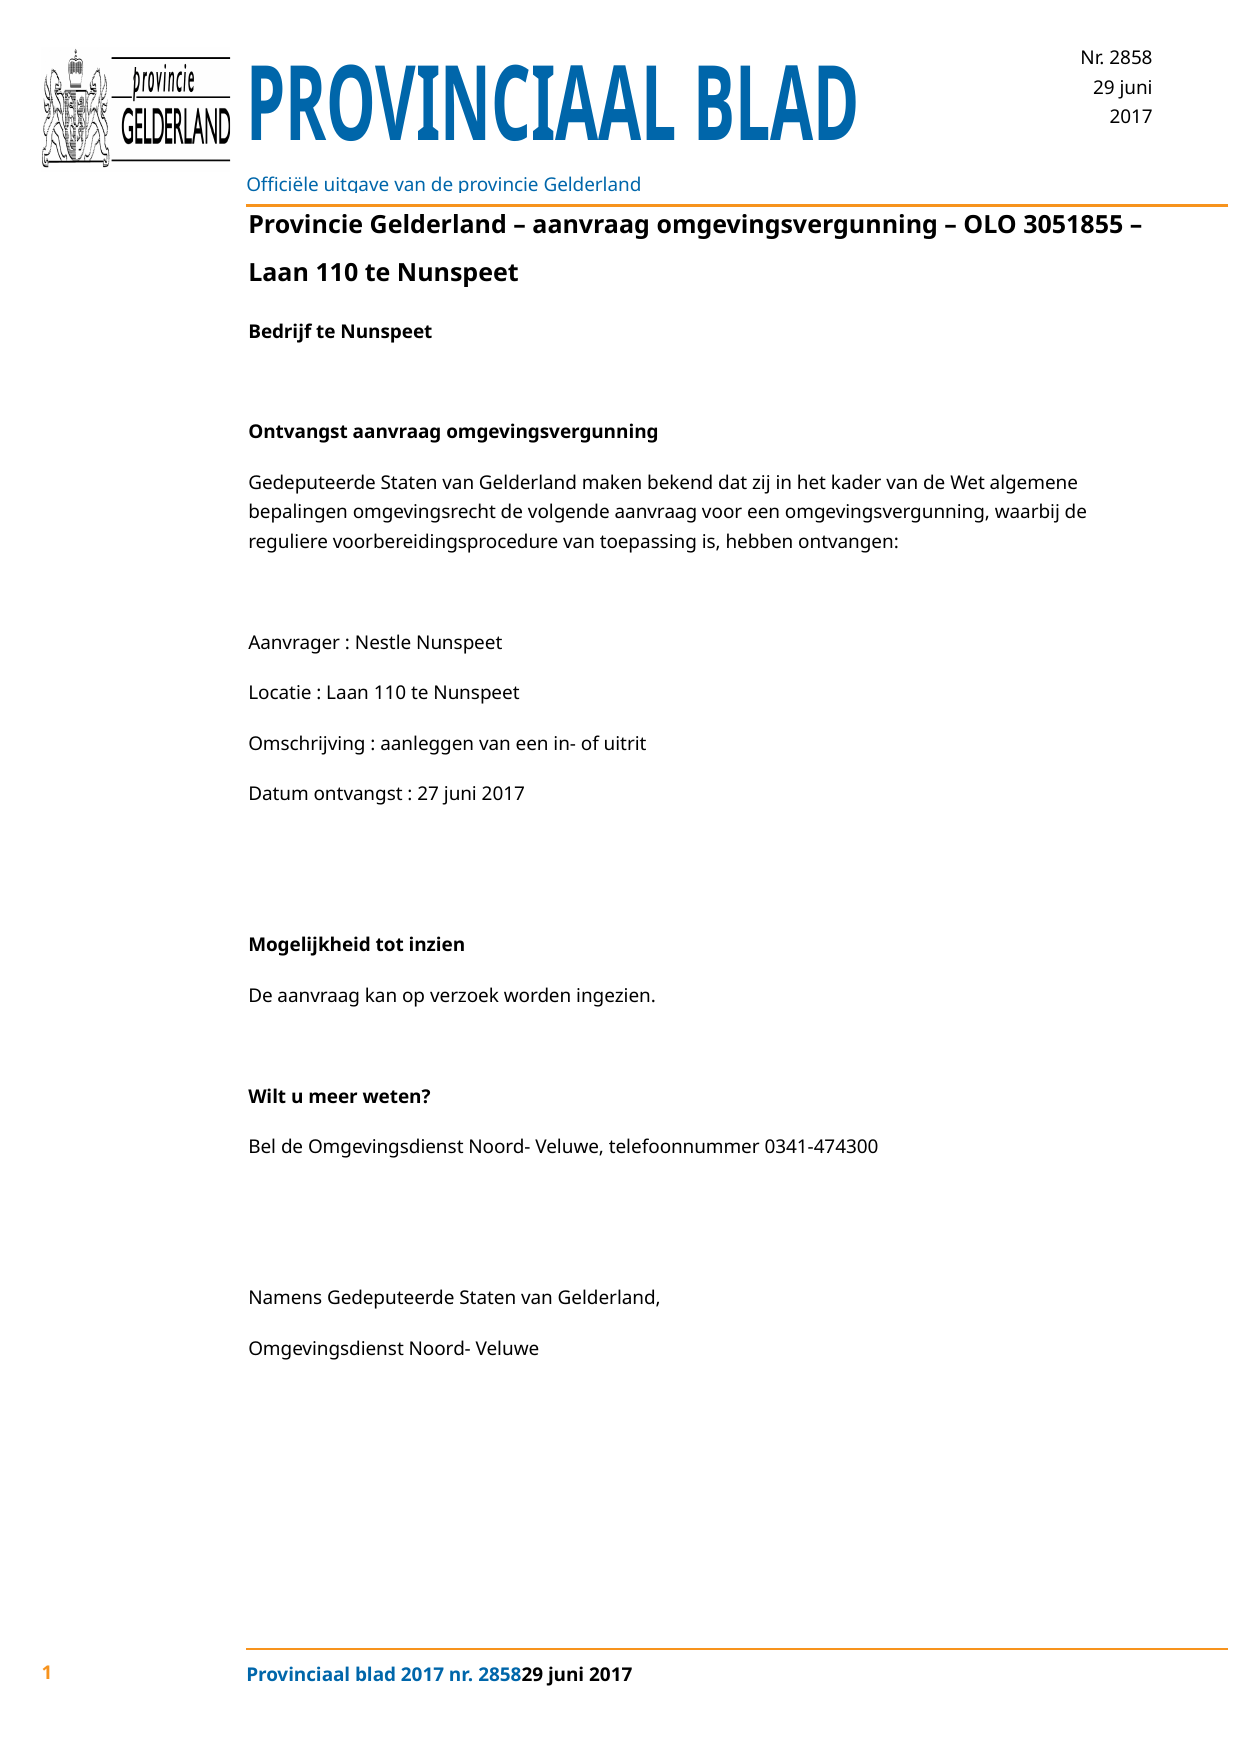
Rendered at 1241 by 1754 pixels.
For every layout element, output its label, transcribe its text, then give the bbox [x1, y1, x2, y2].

text Bedrijf te Nunspeet [248, 318, 1152, 344]
text Aanvrager : Nestle Nunspeet [248, 629, 1152, 655]
text Gedeputeerde Staten van Gelderland maken bekend dat zij in het kader van de Wet algemene bepalingen omgevingsrecht de volgende aanvraag voor een omgevingsvergunning, waarbij de reguliere voorbereidingsprocedure van toepassing is, hebben ontvangen: [248, 469, 1152, 554]
text Omgevingsdienst Noord- Veluwe [248, 1335, 1152, 1361]
picture [41, 47, 231, 172]
text Mogelijkheid tot inzien [248, 932, 1152, 957]
text De aanvraag kan op verzoek worden ingezien. [248, 982, 1152, 1008]
text Wilt u meer weten? [248, 1083, 1152, 1109]
text Bel de Omgevingsdienst Noord- Veluwe, telefoonnummer 0341-474300 [248, 1133, 1152, 1159]
text Namens Gedeputeerde Staten van Gelderland, [248, 1284, 1152, 1310]
text Omschrijving : aanleggen van een in- of uitrit [248, 730, 1152, 756]
text Ontvangst aanvraag omgevingsvergunning [248, 419, 1152, 444]
text Locatie : Laan 110 te Nunspeet [248, 679, 1152, 705]
text Provincie Gelderland – aanvraag omgevingsvergunning – OLO 3051855 – Laan 110 te Nunspeet [248, 207, 1152, 288]
text Datum ontvangst : 27 juni 2017 [248, 780, 1152, 806]
